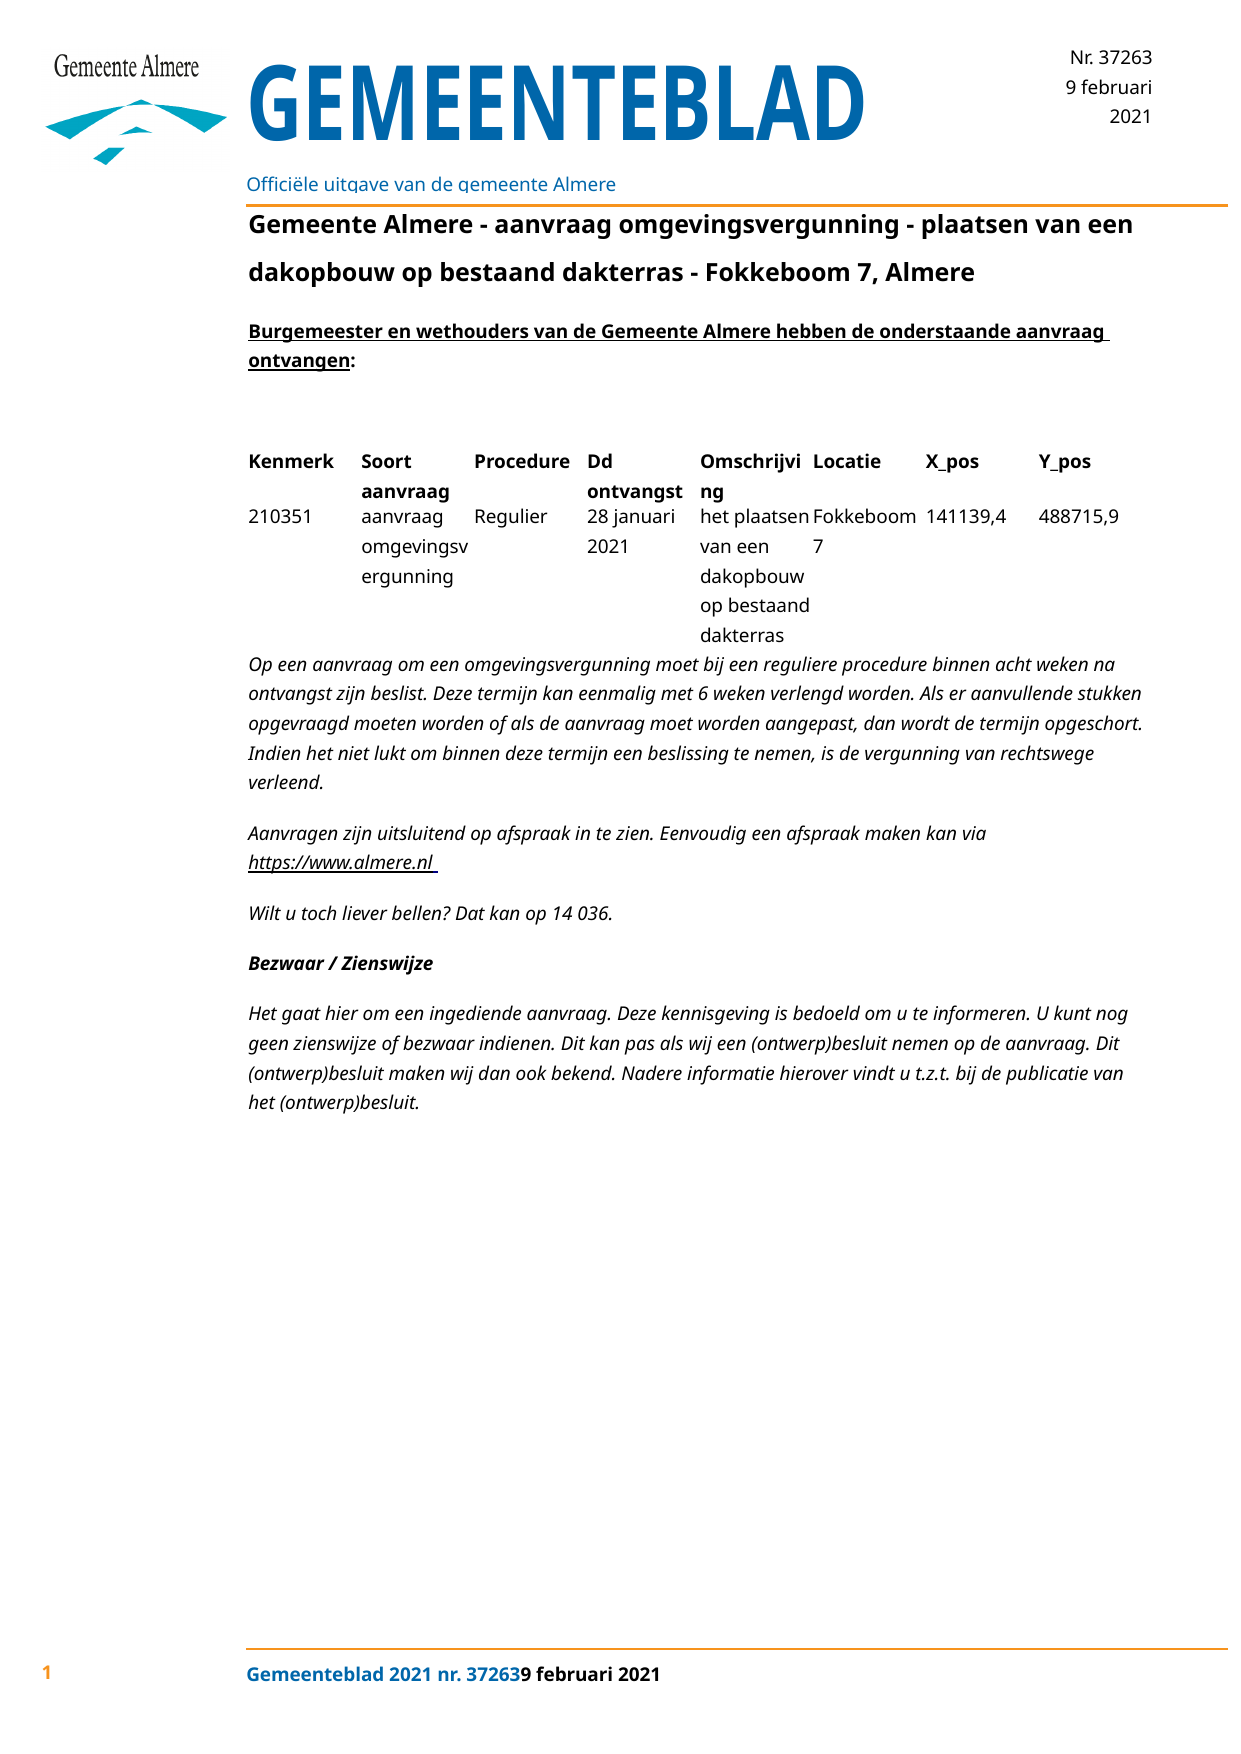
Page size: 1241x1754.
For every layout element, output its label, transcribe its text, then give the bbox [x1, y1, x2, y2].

table_header Kenmerk [248, 449, 361, 504]
text Burgemeester en wethouders van de Gemeente Almere hebben de onderstaande aanvraag ontvangen: [248, 318, 1152, 373]
table_cell 28 januari 2021 [587, 504, 700, 648]
table_header Soort aanvraag [361, 449, 474, 504]
table_header Dd ontvangst [587, 449, 700, 504]
table_cell Regulier [474, 504, 587, 648]
table_cell 488715,9 [1039, 504, 1152, 648]
text Gemeente Almere - aanvraag omgevingsvergunning - plaatsen van een dakopbouw op bestaand dakterras - Fokkeboom 7, Almere [248, 207, 1152, 288]
text Wilt u toch liever bellen? Dat kan op 14 036. [248, 900, 1152, 926]
table_cell 210351 [248, 504, 361, 648]
picture [41, 47, 231, 172]
text Aanvragen zijn uitsluitend op afspraak in te zien. Eenvoudig een afspraak maken kan via https://www.almere.nl [248, 820, 1152, 875]
table_cell het plaatsen van een dakopbouw op bestaand dakterras [700, 504, 813, 648]
table_header Omschrijving [700, 449, 813, 504]
table_header Locatie [813, 449, 926, 504]
table_cell 141139,4 [926, 504, 1038, 648]
table_header X_pos [926, 449, 1038, 504]
table_header Y_pos [1039, 449, 1152, 504]
text Op een aanvraag om een omgevingsvergunning moet bij een reguliere procedure binnen acht weken na ontvangst zijn beslist. Deze termijn kan eenmalig met 6 weken verlengd worden. Als er aanvullende stukken opgevraagd moeten worden of als de aanvraag moet worden aangepast, dan wordt de termijn opgeschort. Indien het niet lukt om binnen deze termijn een beslissing te nemen, is de vergunning van rechtswege verleend. [248, 651, 1152, 795]
table_header Procedure [474, 449, 587, 504]
table_cell Fokkeboom 7 [813, 504, 926, 648]
text Het gaat hier om een ingediende aanvraag. Deze kennisgeving is bedoeld om u te informeren. U kunt nog geen zienswijze of bezwaar indienen. Dit kan pas als wij een (ontwerp)besluit nemen op de aanvraag. Dit (ontwerp)besluit maken wij dan ook bekend. Nadere informatie hierover vindt u t.z.t. bij de publicatie van het (ontwerp)besluit. [248, 1001, 1152, 1115]
table_cell aanvraag omgevingsvergunning [361, 504, 474, 648]
text Bezwaar / Zienswijze [248, 950, 1152, 976]
